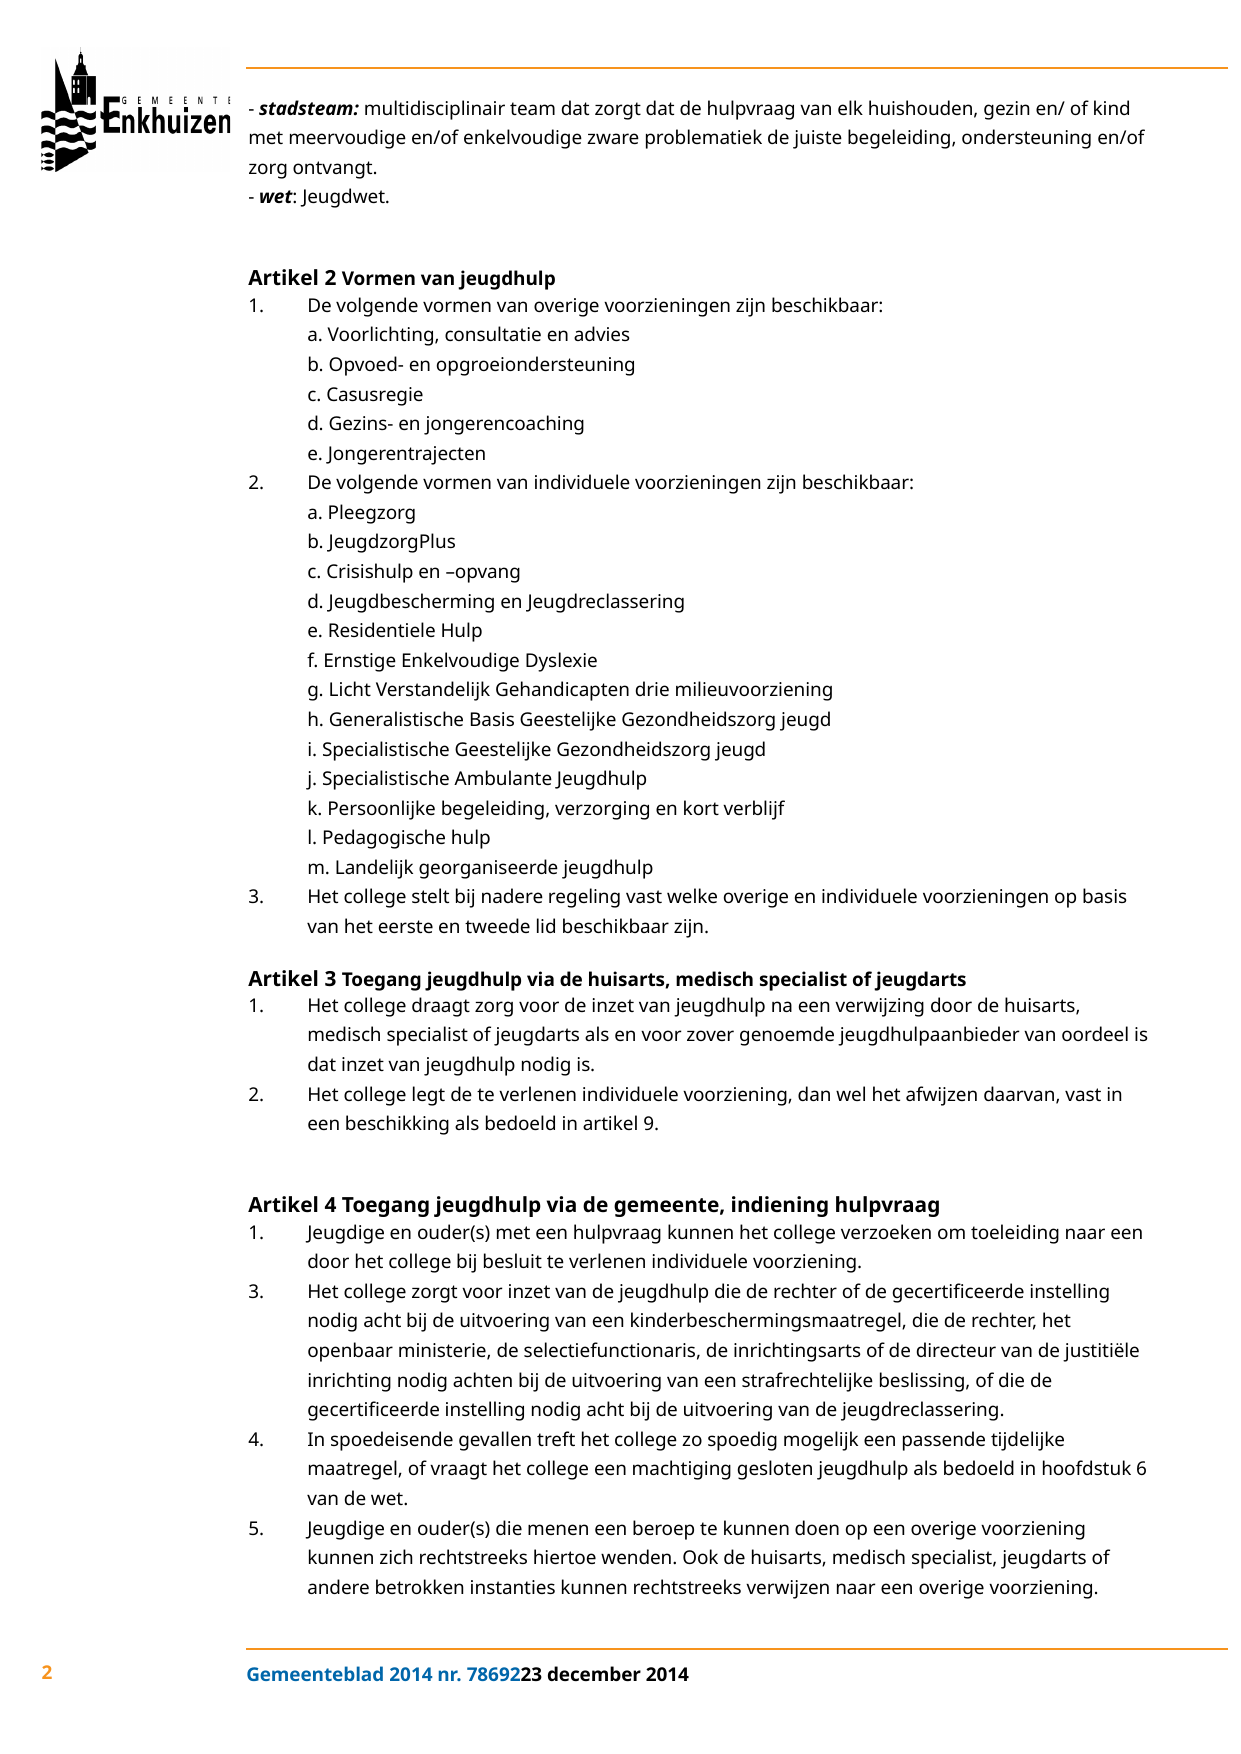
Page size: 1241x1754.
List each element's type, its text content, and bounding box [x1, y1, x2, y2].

picture [41, 47, 231, 172]
text Artikel 2 Vormen van jeugdhulp [248, 263, 1152, 292]
list d. Jeugdbescherming en Jeugdreclassering [248, 588, 1152, 613]
list c. Casusregie [248, 381, 1152, 406]
list e. Jongerentrajecten [248, 440, 1152, 466]
list De volgende vormen van overige voorzieningen zijn beschikbaar: [248, 292, 1152, 318]
list l. Pedagogische hulp [248, 824, 1152, 850]
text Artikel 4 Toegang jeugdhulp via de gemeente, indiening hulpvraag [248, 1190, 1152, 1219]
list Het college legt de te verlenen individuele voorziening, dan wel het afwijzen daarvan, vast in een beschikking als bedoeld in artikel 9. [248, 1081, 1152, 1136]
list a. Voorlichting, consultatie en advies [248, 322, 1152, 347]
text - stadsteam: multidisciplinair team dat zorgt dat de hulpvraag van elk huishouden, gezin en/ of kind met meervoudige en/of enkelvoudige zware problematiek de juiste begeleiding, ondersteuning en/of zorg ontvangt. [248, 95, 1152, 180]
list Het college zorgt voor inzet van de jeugdhulp die de rechter of de gecertificeerde instelling nodig acht bij de uitvoering van een kinderbeschermingsmaatregel, die de rechter, het openbaar ministerie, de selectiefunctionaris, de inrichtingsarts of de directeur van de justitiële inrichting nodig achten bij de uitvoering van een strafrechtelijke beslissing, of die de gecertificeerde instelling nodig acht bij de uitvoering van de jeugdreclassering. [248, 1278, 1152, 1422]
list g. Licht Verstandelijk Gehandicapten drie milieuvoorziening [248, 677, 1152, 702]
list d. Gezins- en jongerencoaching [248, 410, 1152, 436]
list In spoedeisende gevallen treft het college zo spoedig mogelijk een passende tijdelijke maatregel, of vraagt het college een machtiging gesloten jeugdhulp als bedoeld in hoofdstuk 6 van de wet. [248, 1426, 1152, 1511]
list i. Specialistische Geestelijke Gezondheidszorg jeugd [248, 736, 1152, 761]
list Jeugdige en ouder(s) die menen een beroep te kunnen doen op een overige voorziening kunnen zich rechtstreeks hiertoe wenden. Ook de huisarts, medisch specialist, jeugdarts of andere betrokken instanties kunnen rechtstreeks verwijzen naar een overige voorziening. [248, 1515, 1152, 1599]
list k. Persoonlijke begeleiding, verzorging en kort verblijf [248, 795, 1152, 821]
list e. Residentiele Hulp [248, 617, 1152, 643]
list Het college stelt bij nadere regeling vast welke overige en individuele voorzieningen op basis van het eerste en tweede lid beschikbaar zijn. [248, 884, 1152, 939]
list j. Specialistische Ambulante Jeugdhulp [248, 765, 1152, 791]
text Artikel 3 Toegang jeugdhulp via de huisarts, medisch specialist of jeugdarts [248, 964, 1152, 992]
list Het college draagt zorg voor de inzet van jeugdhulp na een verwijzing door de huisarts, medisch specialist of jeugdarts als en voor zover genoemde jeugdhulpaanbieder van oordeel is dat inzet van jeugdhulp nodig is. [248, 992, 1152, 1077]
text - wet: Jeugdwet. [248, 183, 1152, 209]
list Jeugdige en ouder(s) met een hulpvraag kunnen het college verzoeken om toeleiding naar een door het college bij besluit te verlenen individuele voorziening. [248, 1219, 1152, 1274]
list b. JeugdzorgPlus [248, 529, 1152, 554]
list b. Opvoed- en opgroeiondersteuning [248, 351, 1152, 377]
list m. Landelijk georganiseerde jeugdhulp [248, 854, 1152, 880]
list f. Ernstige Enkelvoudige Dyslexie [248, 647, 1152, 673]
list h. Generalistische Basis Geestelijke Gezondheidszorg jeugd [248, 706, 1152, 732]
list a. Pleegzorg [248, 499, 1152, 525]
list De volgende vormen van individuele voorzieningen zijn beschikbaar: [248, 469, 1152, 495]
list c. Crisishulp en –opvang [248, 558, 1152, 584]
